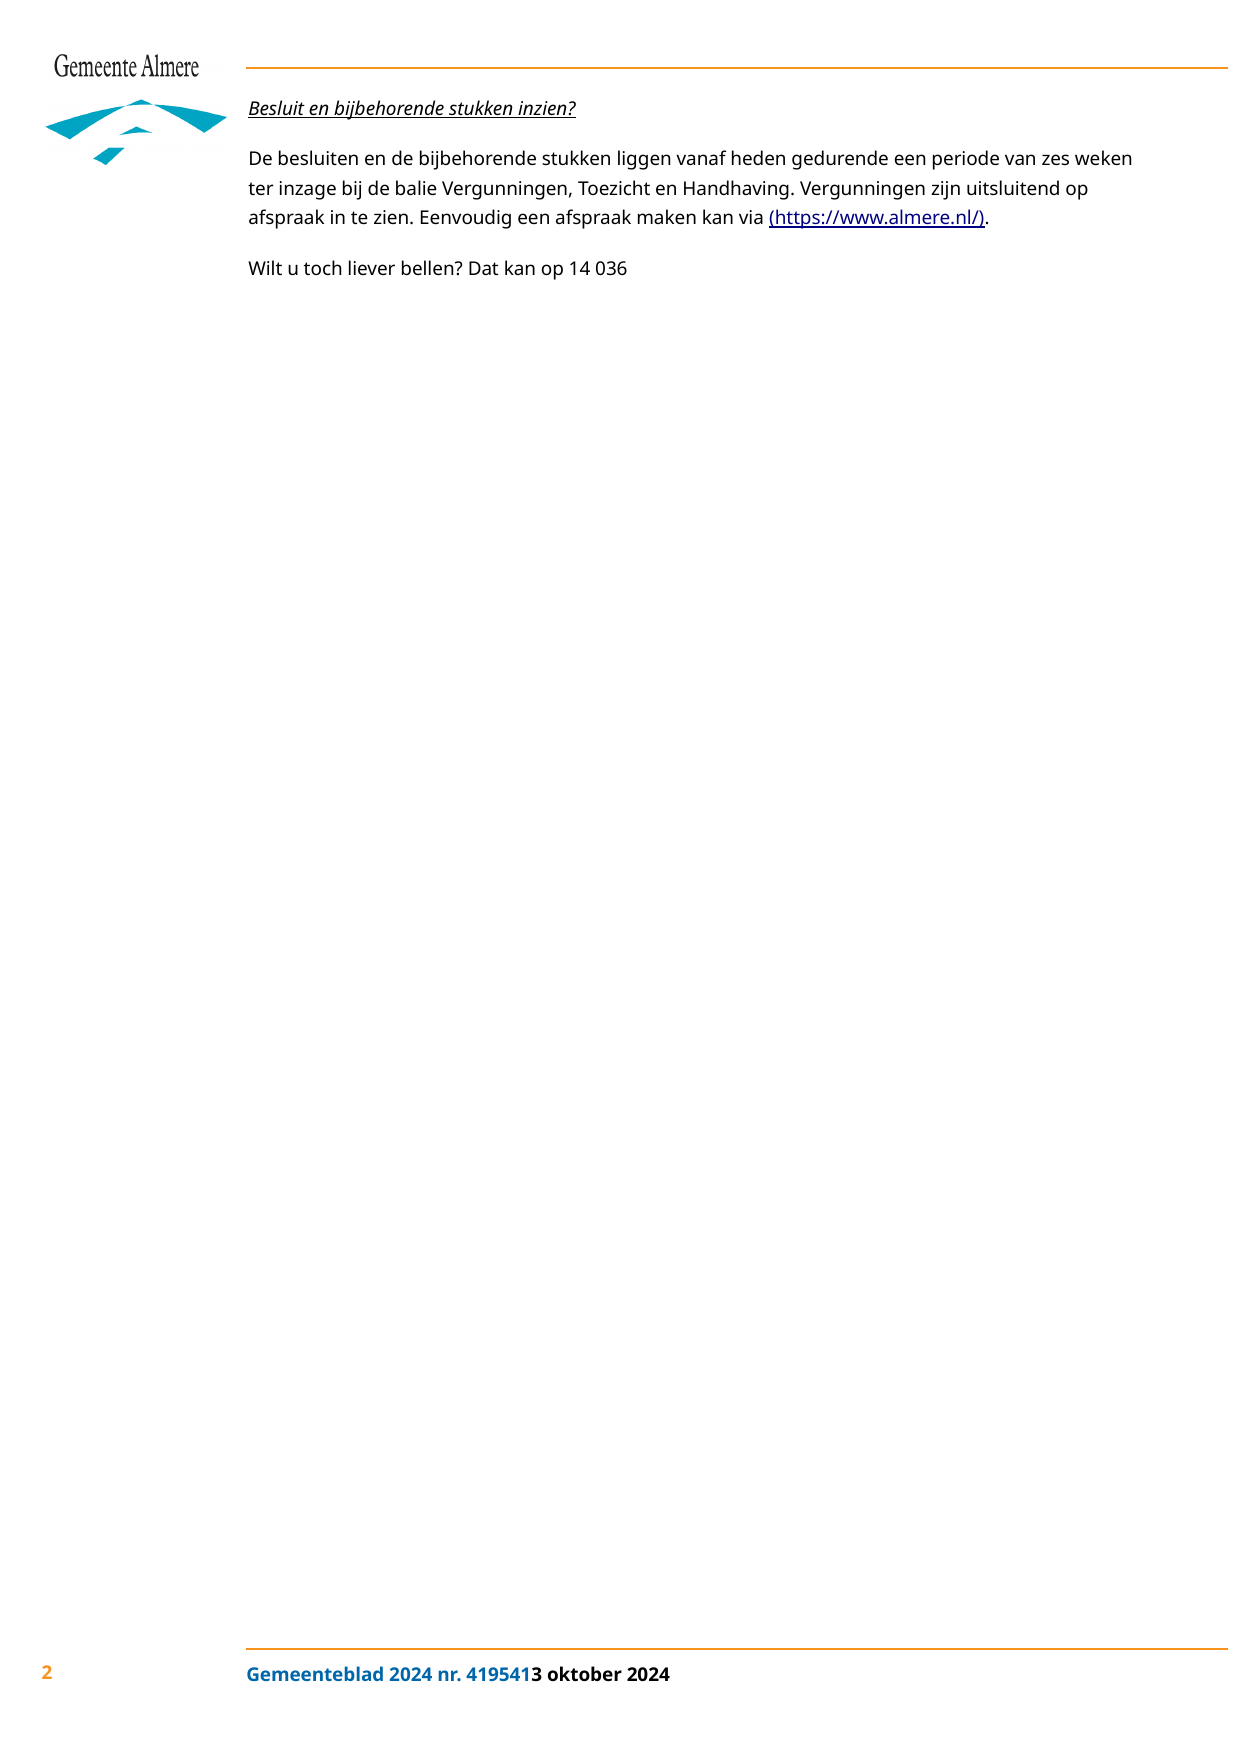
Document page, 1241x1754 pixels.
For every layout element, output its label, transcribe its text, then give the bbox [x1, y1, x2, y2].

text Wilt u toch liever bellen? Dat kan op 14 036 [248, 255, 1152, 281]
picture [41, 47, 231, 172]
text De besluiten en de bijbehorende stukken liggen vanaf heden gedurende een periode van zes weken ter inzage bij de balie Vergunningen, Toezicht en Handhaving. Vergunningen zijn uitsluitend op afspraak in te zien. Eenvoudig een afspraak maken kan via (https://www.almere.nl/). [248, 145, 1152, 230]
text Besluit en bijbehorende stukken inzien? [248, 95, 1152, 121]
